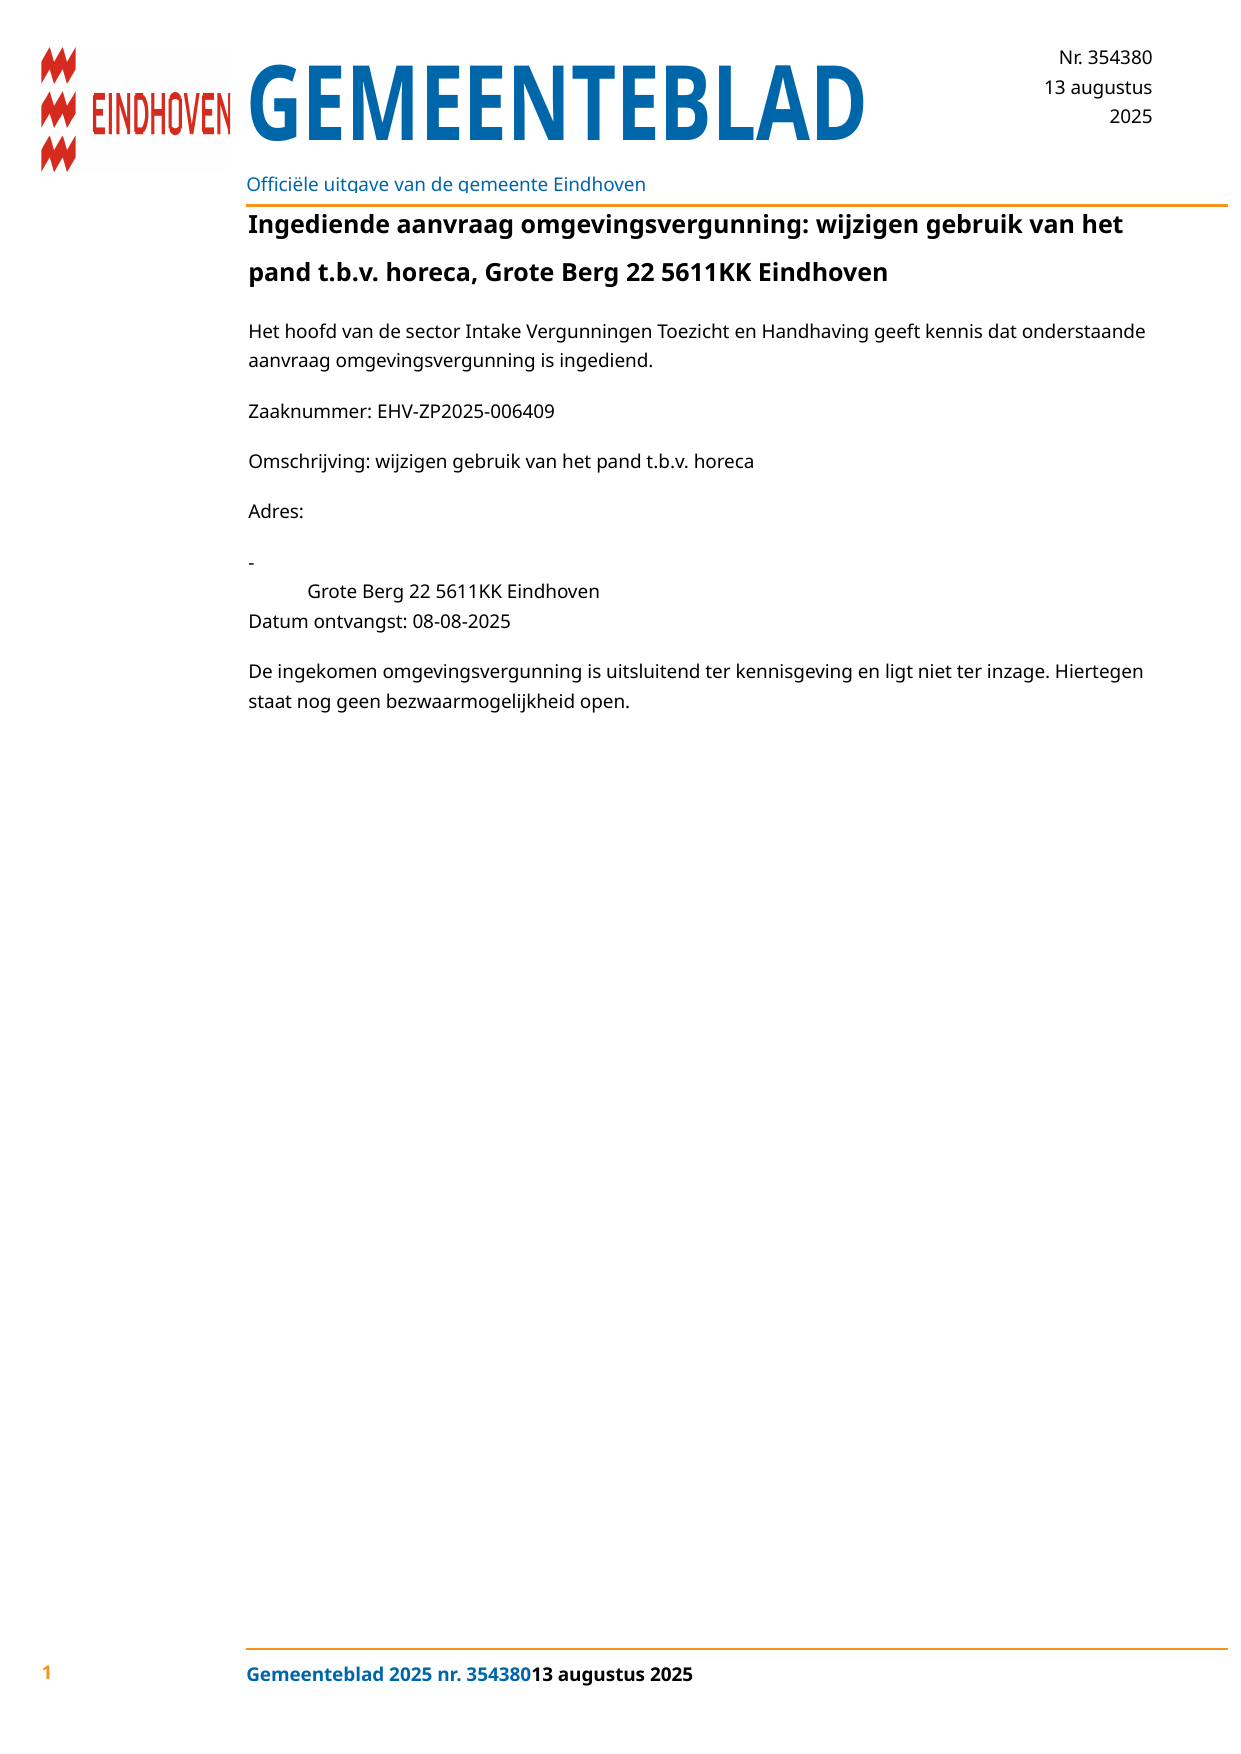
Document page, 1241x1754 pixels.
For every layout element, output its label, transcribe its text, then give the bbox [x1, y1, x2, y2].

text Het hoofd van de sector Intake Vergunningen Toezicht en Handhaving geeft kennis dat onderstaande aanvraag omgevingsvergunning is ingediend. [248, 318, 1152, 373]
text Ingediende aanvraag omgevingsvergunning: wijzigen gebruik van het pand t.b.v. horeca, Grote Berg 22 5611KK Eindhoven [248, 207, 1152, 288]
text Datum ontvangst: 08-08-2025 [248, 608, 1152, 634]
list Grote Berg 22 5611KK Eindhoven [248, 579, 1152, 604]
picture [41, 47, 231, 172]
text Omschrijving: wijzigen gebruik van het pand t.b.v. horeca [248, 448, 1152, 474]
text De ingekomen omgevingsvergunning is uitsluitend ter kennisgeving en ligt niet ter inzage. Hiertegen staat nog geen bezwaarmogelijkheid open. [248, 659, 1152, 714]
text Adres: [248, 499, 1152, 524]
text Zaaknummer: EHV-ZP2025-006409 [248, 398, 1152, 424]
